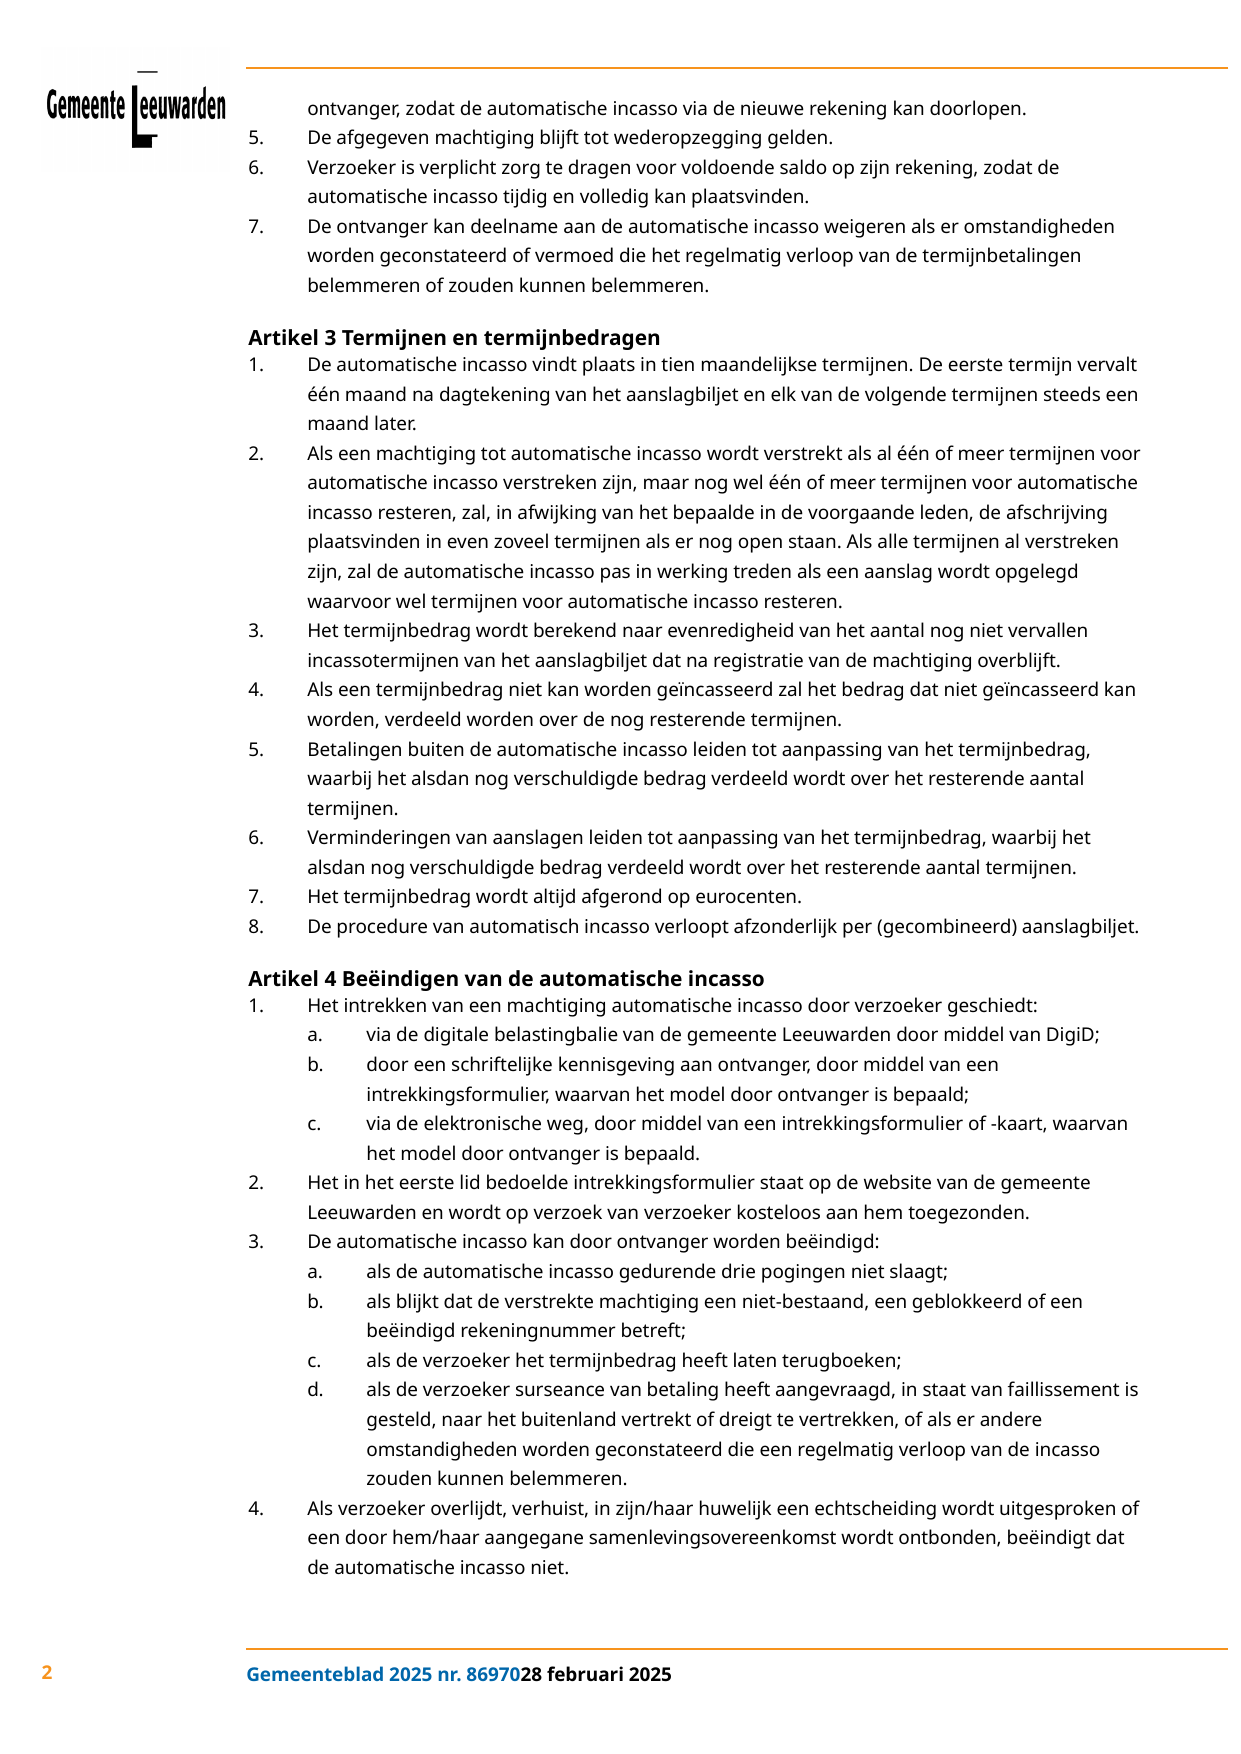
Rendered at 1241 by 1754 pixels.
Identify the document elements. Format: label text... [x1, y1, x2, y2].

list De afgegeven machtiging blijft tot wederopzegging gelden. [248, 124, 1152, 150]
list De automatische incasso vindt plaats in tien maandelijkse termijnen. De eerste termijn vervalt één maand na dagtekening van het aanslagbiljet en elk van de volgende termijnen steeds een maand later. [248, 351, 1152, 436]
text Artikel 4 Beëindigen van de automatische incasso [248, 964, 1152, 992]
list Het in het eerste lid bedoelde intrekkingsformulier staat op de website van de gemeente Leeuwarden en wordt op verzoek van verzoeker kosteloos aan hem toegezonden. [248, 1169, 1152, 1225]
list als blijkt dat de verstrekte machtiging een niet-bestaand, een geblokkeerd of een beëindigd rekeningnummer betreft; [307, 1288, 1152, 1343]
list ontvanger, zodat de automatische incasso via de nieuwe rekening kan doorlopen. [248, 95, 1152, 121]
list Het termijnbedrag wordt berekend naar evenredigheid van het aantal nog niet vervallen incassotermijnen van het aanslagbiljet dat na registratie van de machtiging overblijft. [248, 617, 1152, 673]
list Verzoeker is verplicht zorg te dragen voor voldoende saldo op zijn rekening, zodat de automatische incasso tijdig en volledig kan plaatsvinden. [248, 154, 1152, 209]
list Het intrekken van een machtiging automatische incasso door verzoeker geschiedt: [248, 992, 1152, 1018]
list Als een termijnbedrag niet kan worden geïncasseerd zal het bedrag dat niet geïncasseerd kan worden, verdeeld worden over de nog resterende termijnen. [248, 677, 1152, 732]
list als de verzoeker het termijnbedrag heeft laten terugboeken; [307, 1347, 1152, 1373]
list Als een machtiging tot automatische incasso wordt verstrekt als al één of meer termijnen voor automatische incasso verstreken zijn, maar nog wel één of meer termijnen voor automatische incasso resteren, zal, in afwijking van het bepaalde in de voorgaande leden, de afschrijving plaatsvinden in even zoveel termijnen als er nog open staan. Als alle termijnen al verstreken zijn, zal de automatische incasso pas in werking treden als een aanslag wordt opgelegd waarvoor wel termijnen voor automatische incasso resteren. [248, 440, 1152, 613]
list als de automatische incasso gedurende drie pogingen niet slaagt; [307, 1258, 1152, 1284]
list door een schriftelijke kennisgeving aan ontvanger, door middel van een intrekkingsformulier, waarvan het model door ontvanger is bepaald; [307, 1051, 1152, 1107]
list Als verzoeker overlijdt, verhuist, in zijn/haar huwelijk een echtscheiding wordt uitgesproken of een door hem/haar aangegane samenlevingsovereenkomst wordt ontbonden, beëindigt dat de automatische incasso niet. [248, 1495, 1152, 1580]
list als de verzoeker surseance van betaling heeft aangevraagd, in staat van faillissement is gesteld, naar het buitenland vertrekt of dreigt te vertrekken, of als er andere omstandigheden worden geconstateerd die een regelmatig verloop van de incasso zouden kunnen belemmeren. [307, 1377, 1152, 1491]
list Betalingen buiten de automatische incasso leiden tot aanpassing van het termijnbedrag, waarbij het alsdan nog verschuldigde bedrag verdeeld wordt over het resterende aantal termijnen. [248, 736, 1152, 821]
list De ontvanger kan deelname aan de automatische incasso weigeren als er omstandigheden worden geconstateerd of vermoed die het regelmatig verloop van de termijnbetalingen belemmeren of zouden kunnen belemmeren. [248, 213, 1152, 298]
list Verminderingen van aanslagen leiden tot aanpassing van het termijnbedrag, waarbij het alsdan nog verschuldigde bedrag verdeeld wordt over het resterende aantal termijnen. [248, 824, 1152, 880]
list De procedure van automatisch incasso verloopt afzonderlijk per (gecombineerd) aanslagbiljet. [248, 913, 1152, 939]
text Artikel 3 Termijnen en termijnbedragen [248, 323, 1152, 351]
list via de digitale belastingbalie van de gemeente Leeuwarden door middel van DigiD; [307, 1022, 1152, 1047]
list Het termijnbedrag wordt altijd afgerond op eurocenten. [248, 884, 1152, 909]
picture [41, 47, 231, 172]
list via de elektronische weg, door middel van een intrekkingsformulier of -kaart, waarvan het model door ontvanger is bepaald. [307, 1110, 1152, 1166]
list De automatische incasso kan door ontvanger worden beëindigd: [248, 1229, 1152, 1254]
